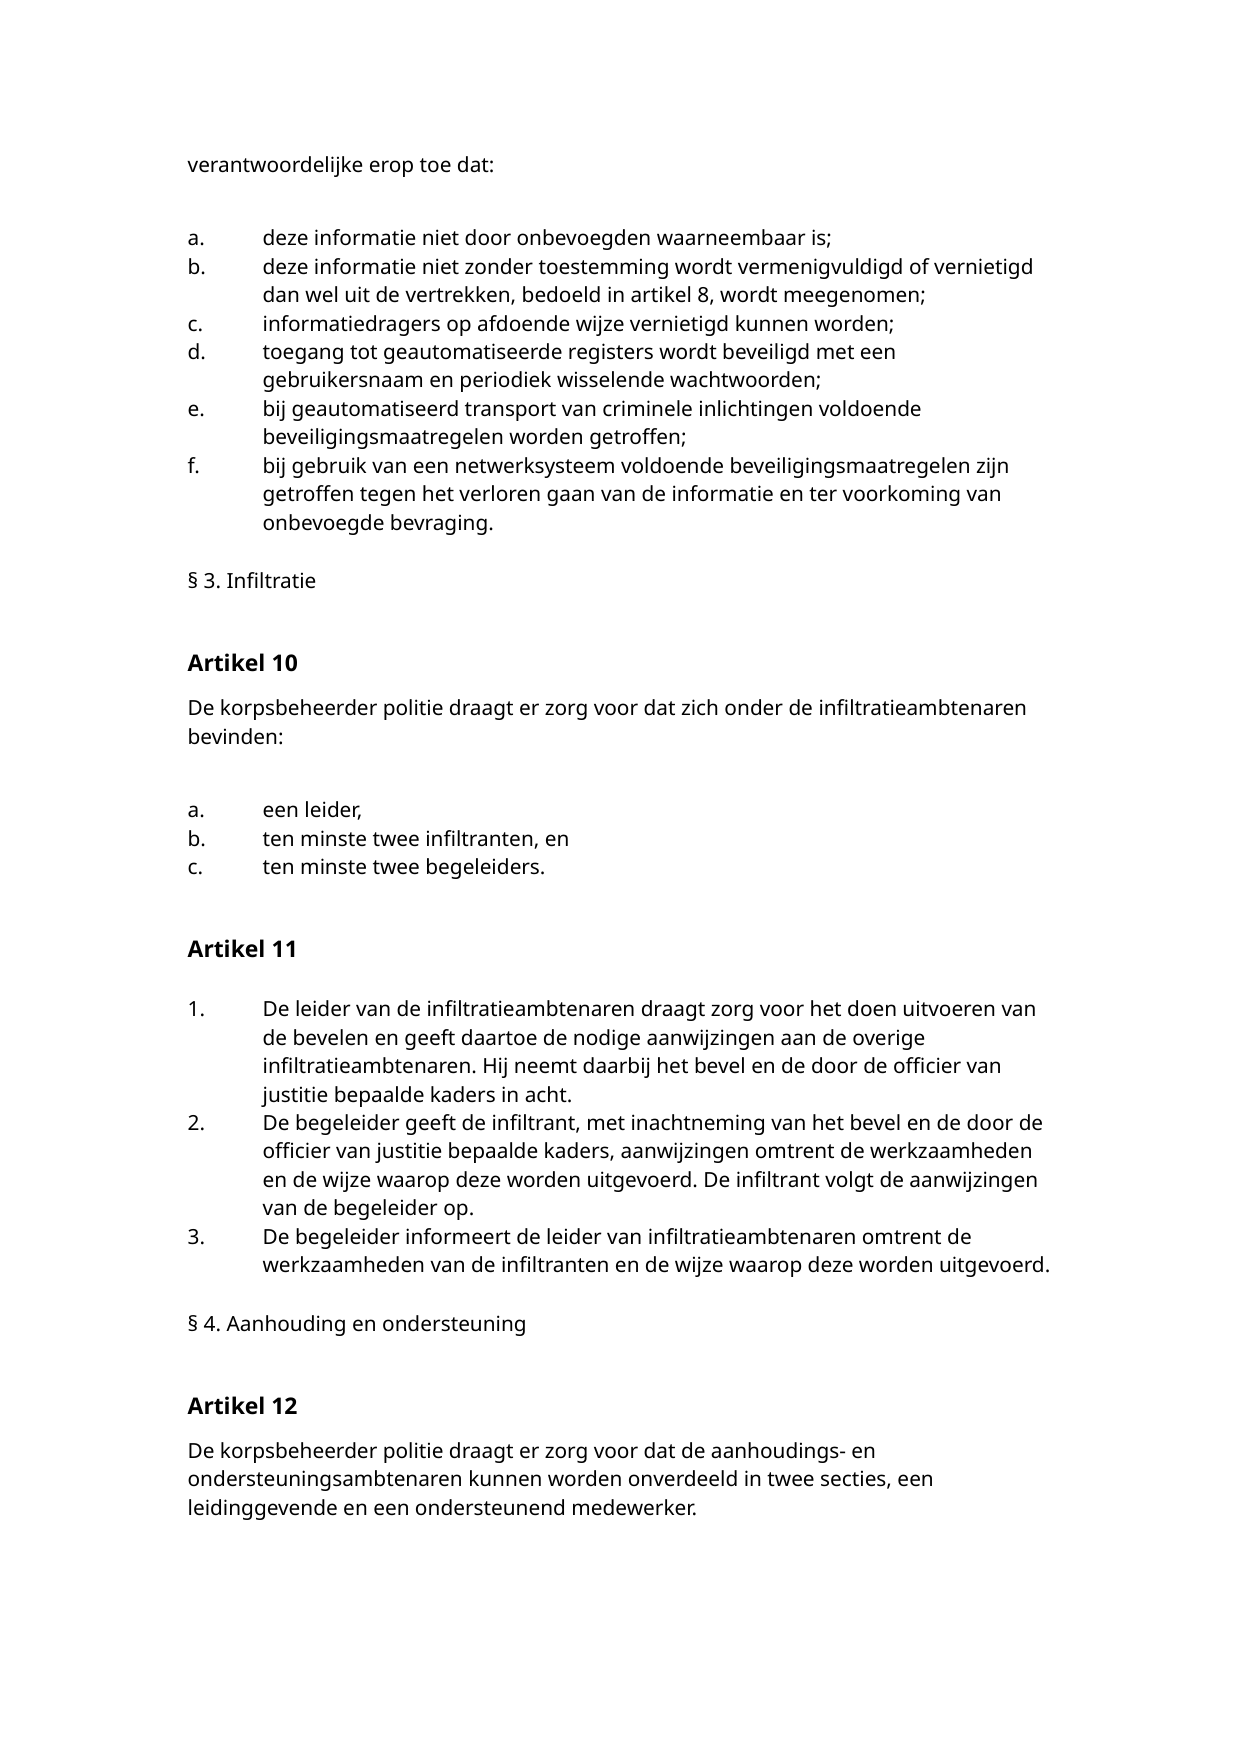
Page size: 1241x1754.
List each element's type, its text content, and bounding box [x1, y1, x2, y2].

list bij geautomatiseerd transport van criminele inlichtingen voldoende beveiligingsmaatregelen worden getroffen; [187, 394, 1053, 451]
text De korpsbeheerder politie draagt er zorg voor dat zich onder de infiltratieambtenaren bevinden: [187, 693, 1053, 750]
list ten minste twee infiltranten, en [187, 824, 1053, 852]
list De leider van de infiltratieambtenaren draagt zorg voor het doen uitvoeren van de bevelen en geeft daartoe de nodige aanwijzingen aan de overige infiltratieambtenaren. Hij neemt daarbij het bevel en de door de officier van justitie bepaalde kaders in acht. [187, 994, 1053, 1108]
subtitle § 3. Infiltratie [187, 566, 1053, 595]
text De korpsbeheerder politie draagt er zorg voor dat de aanhoudings- en ondersteuningsambtenaren kunnen worden onverdeeld in twee secties, een leidinggevende en een ondersteunend medewerker. [187, 1436, 1053, 1521]
list deze informatie niet door onbevoegden waarneembaar is; [187, 223, 1053, 252]
text verantwoordelijke erop toe dat: [187, 150, 1053, 178]
list een leider, [187, 795, 1053, 824]
list informatiedragers op afdoende wijze vernietigd kunnen worden; [187, 309, 1053, 337]
subtitle Artikel 12 [187, 1390, 1053, 1421]
list bij gebruik van een netwerksysteem voldoende beveiligingsmaatregelen zijn getroffen tegen het verloren gaan van de informatie en ter voorkoming van onbevoegde bevraging. [187, 451, 1053, 536]
subtitle § 4. Aanhouding en ondersteuning [187, 1309, 1053, 1337]
subtitle Artikel 10 [187, 647, 1053, 678]
subtitle Artikel 11 [187, 933, 1053, 964]
list toegang tot geautomatiseerde registers wordt beveiligd met een gebruikersnaam en periodiek wisselende wachtwoorden; [187, 337, 1053, 394]
list deze informatie niet zonder toestemming wordt vermenigvuldigd of vernietigd dan wel uit de vertrekken, bedoeld in artikel 8, wordt meegenomen; [187, 252, 1053, 309]
list De begeleider informeert de leider van infiltratieambtenaren omtrent de werkzaamheden van de infiltranten en de wijze waarop deze worden uitgevoerd. [187, 1222, 1053, 1279]
list ten minste twee begeleiders. [187, 852, 1053, 881]
list De begeleider geeft de infiltrant, met inachtneming van het bevel en de door de officier van justitie bepaalde kaders, aanwijzingen omtrent de werkzaamheden en de wijze waarop deze worden uitgevoerd. De infiltrant volgt de aanwijzingen van de begeleider op. [187, 1108, 1053, 1222]
